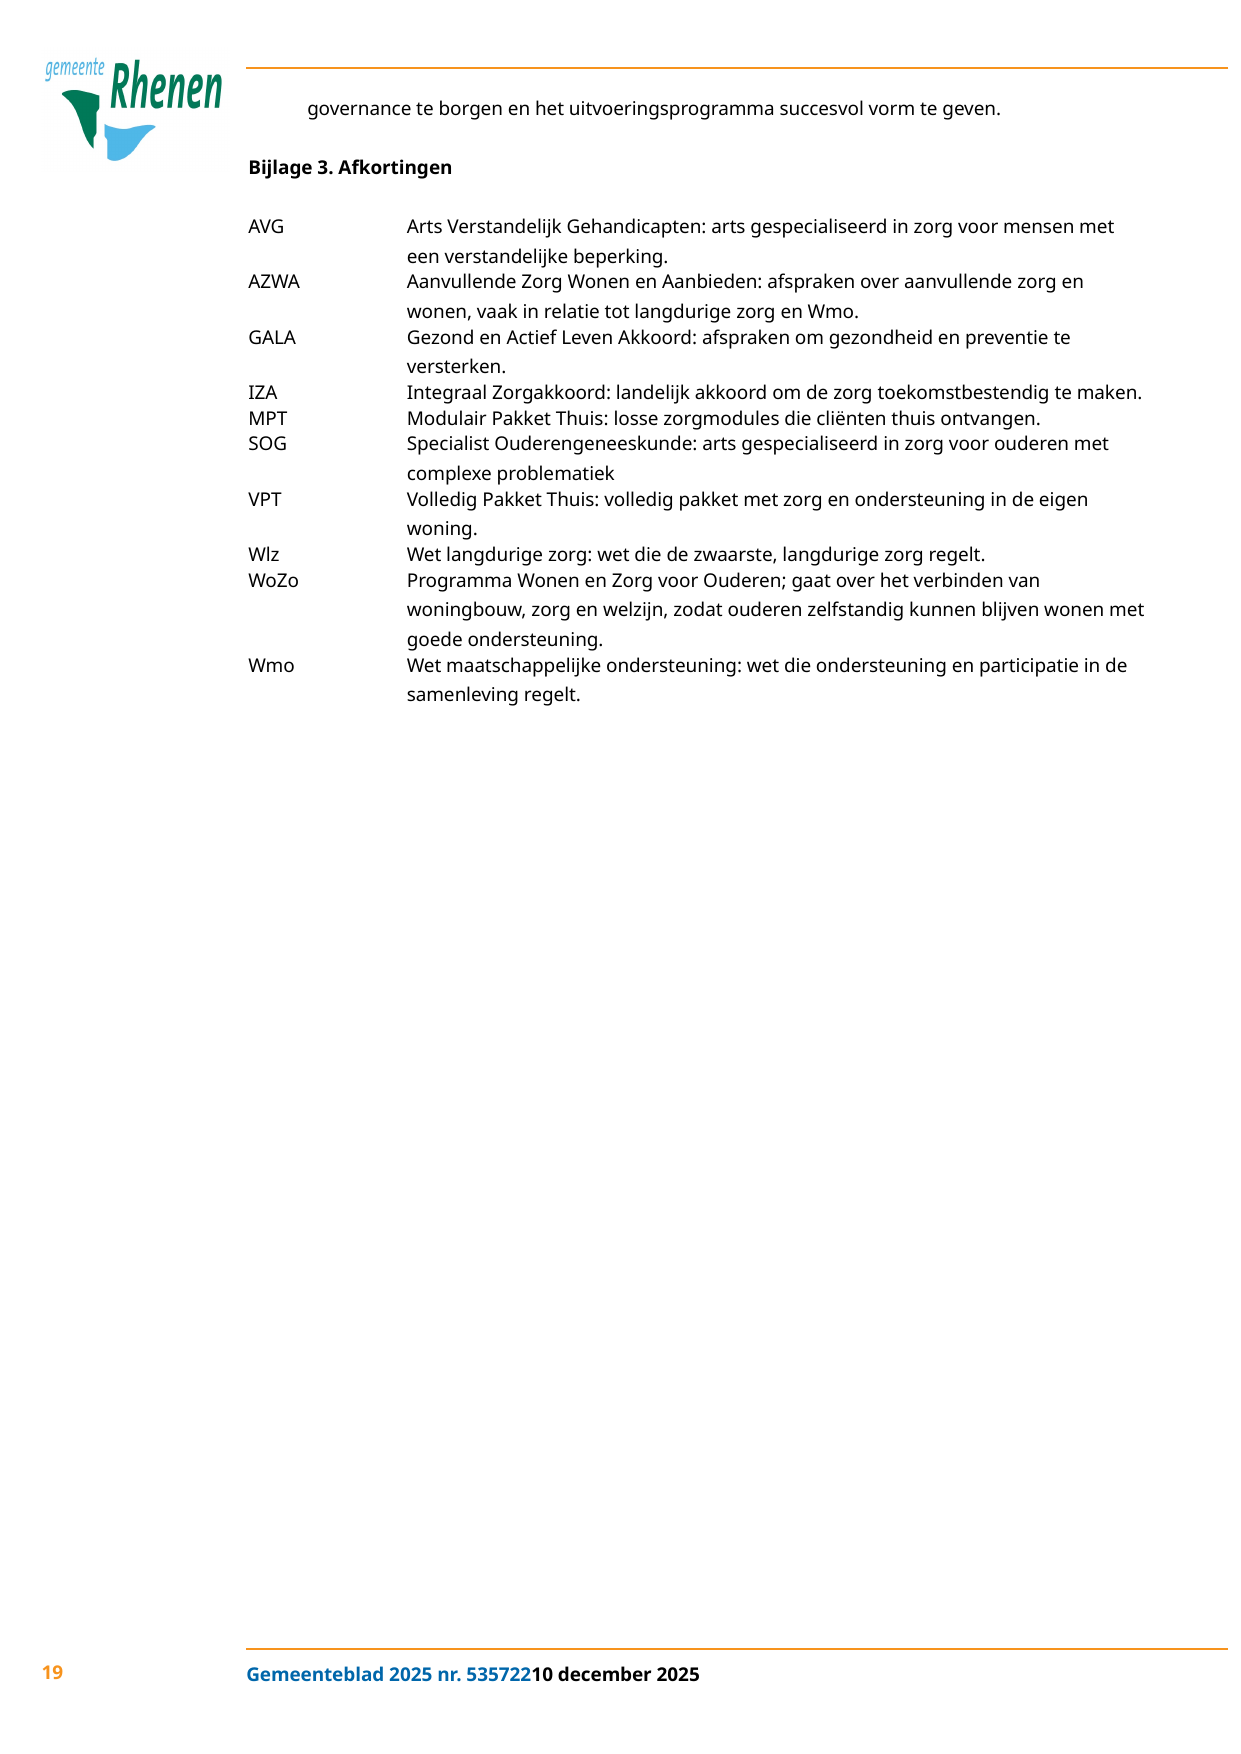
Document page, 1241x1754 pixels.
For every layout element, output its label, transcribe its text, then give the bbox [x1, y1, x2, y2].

table_cell IZA [248, 379, 407, 405]
table_cell Integraal Zorgakkoord: landelijk akkoord om de zorg toekomstbestendig te maken. [407, 379, 1152, 405]
table_cell Volledig Pakket Thuis: volledig pakket met zorg en ondersteuning in de eigen woning. [407, 486, 1152, 541]
table_cell Wmo [248, 652, 407, 707]
table_cell MPT [248, 405, 407, 431]
text Bijlage 3. Afkortingen [248, 154, 1152, 180]
table_cell GALA [248, 324, 407, 379]
table_cell Modulair Pakket Thuis: losse zorgmodules die cliënten thuis ontvangen. [407, 405, 1152, 431]
table_header Arts Verstandelijk Gehandicapten: arts gespecialiseerd in zorg voor mensen met een verstandelijke beperking. [407, 213, 1152, 268]
table_cell WoZo [248, 567, 407, 652]
table_cell Wlz [248, 541, 407, 567]
table_cell Aanvullende Zorg Wonen en Aanbieden: afspraken over aanvullende zorg en wonen, vaak in relatie tot langdurige zorg en Wmo. [407, 269, 1152, 324]
table_cell Programma Wonen en Zorg voor Ouderen; gaat over het verbinden van woningbouw, zorg en welzijn, zodat ouderen zelfstandig kunnen blijven wonen met goede ondersteuning. [407, 567, 1152, 652]
list governance te borgen en het uitvoeringsprogramma succesvol vorm te geven. [248, 95, 1152, 121]
picture [41, 47, 231, 172]
table_cell Wet maatschappelijke ondersteuning: wet die ondersteuning en participatie in de samenleving regelt. [407, 652, 1152, 707]
table_cell VPT [248, 486, 407, 541]
table_cell SOG [248, 431, 407, 486]
table_cell AZWA [248, 269, 407, 324]
table_cell Wet langdurige zorg: wet die de zwaarste, langdurige zorg regelt. [407, 541, 1152, 567]
table_header AVG [248, 213, 407, 268]
table_cell Gezond en Actief Leven Akkoord: afspraken om gezondheid en preventie te versterken. [407, 324, 1152, 379]
table_cell Specialist Ouderen­geneeskunde: arts gespecialiseerd in zorg voor ouderen met complexe problematiek [407, 431, 1152, 486]
